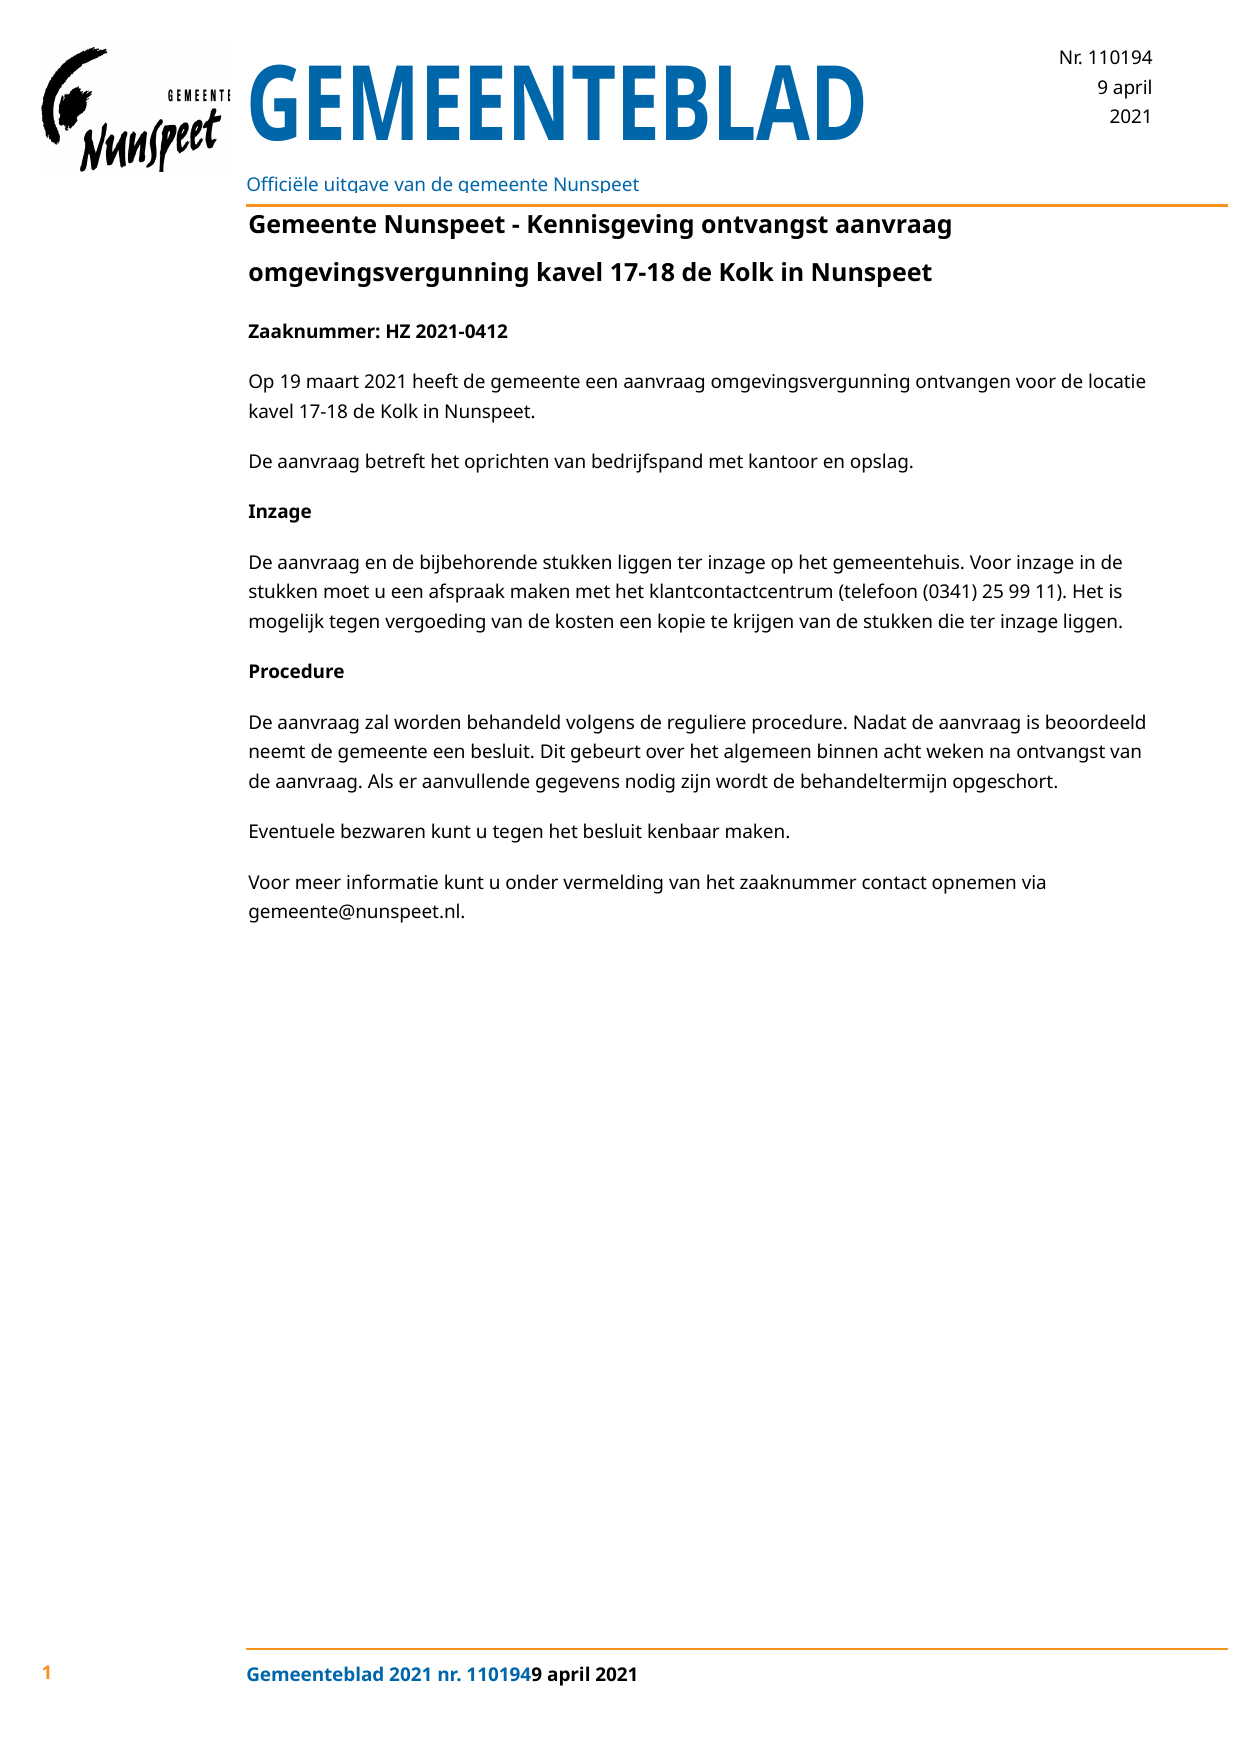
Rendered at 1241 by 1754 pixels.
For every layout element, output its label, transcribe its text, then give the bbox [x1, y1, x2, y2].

text Procedure [248, 659, 1152, 684]
text Op 19 maart 2021 heeft de gemeente een aanvraag omgevingsvergunning ontvangen voor de locatie kavel 17-18 de Kolk in Nunspeet. [248, 368, 1152, 424]
text Zaaknummer: HZ 2021-0412 [248, 318, 1152, 344]
text Inzage [248, 499, 1152, 524]
text De aanvraag zal worden behandeld volgens de reguliere procedure. Nadat de aanvraag is beoordeeld neemt de gemeente een besluit. Dit gebeurt over het algemeen binnen acht weken na ontvangst van de aanvraag. Als er aanvullende gegevens nodig zijn wordt de behandeltermijn opgeschort. [248, 709, 1152, 794]
text Voor meer informatie kunt u onder vermelding van het zaaknummer contact opnemen via gemeente@nunspeet.nl. [248, 869, 1152, 924]
text Eventuele bezwaren kunt u tegen het besluit kenbaar maken. [248, 819, 1152, 844]
text De aanvraag en de bijbehorende stukken liggen ter inzage op het gemeentehuis. Voor inzage in de stukken moet u een afspraak maken met het klantcontactcentrum (telefoon (0341) 25 99 11). Het is mogelijk tegen vergoeding van de kosten een kopie te krijgen van de stukken die ter inzage liggen. [248, 549, 1152, 634]
text De aanvraag betreft het oprichten van bedrijfspand met kantoor en opslag. [248, 448, 1152, 474]
text Gemeente Nunspeet - Kennisgeving ontvangst aanvraag omgevingsvergunning kavel 17-18 de Kolk in Nunspeet [248, 207, 1152, 288]
picture [41, 47, 231, 172]
